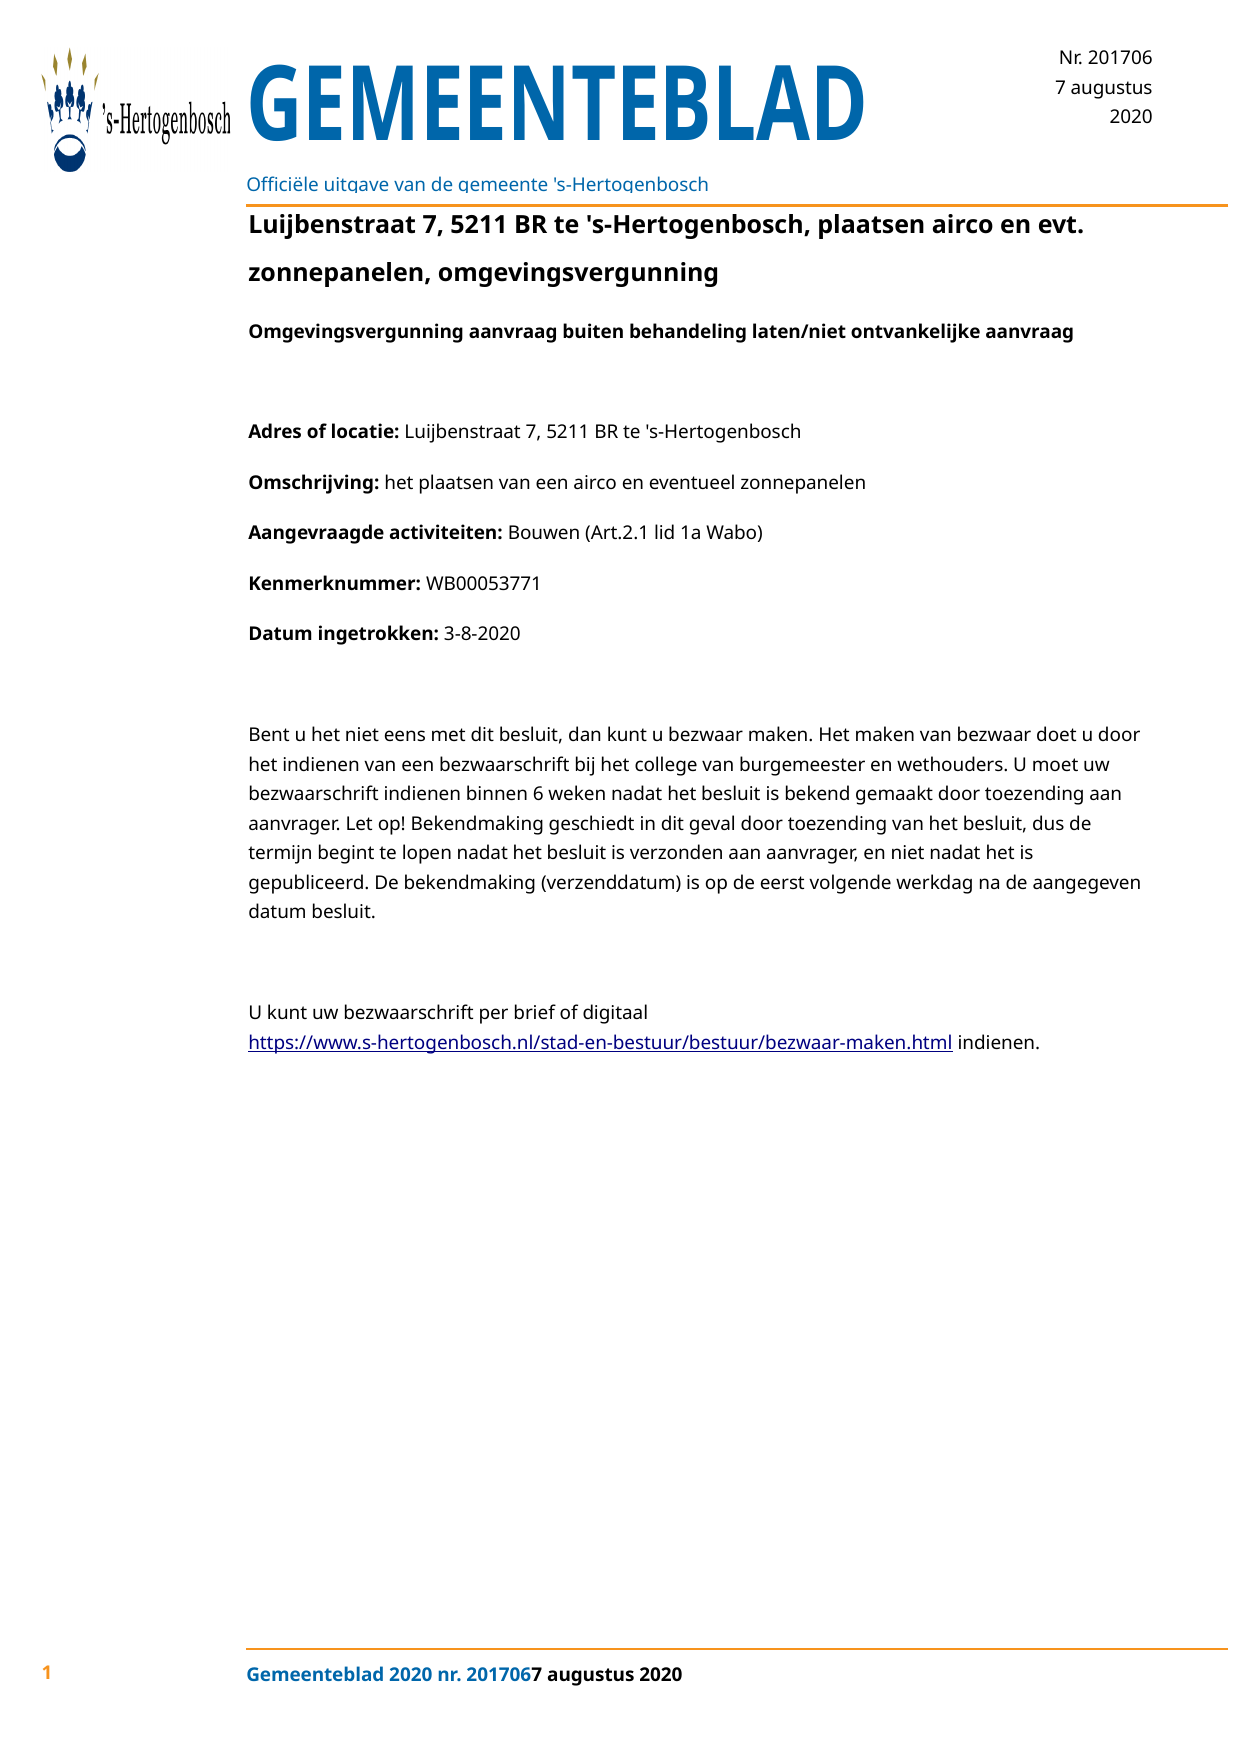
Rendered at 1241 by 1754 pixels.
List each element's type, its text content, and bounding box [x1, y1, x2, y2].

text Omgevingsvergunning aanvraag buiten behandeling laten/niet ontvankelijke aanvraag [248, 318, 1152, 344]
text Kenmerknummer: WB00053771 [248, 570, 1152, 596]
picture [41, 47, 231, 172]
text Luijbenstraat 7, 5211 BR te 's-Hertogenbosch, plaatsen airco en evt. zonnepanelen, omgevingsvergunning [248, 207, 1152, 288]
text Adres of locatie: Luijbenstraat 7, 5211 BR te 's-Hertogenbosch [248, 419, 1152, 444]
text Omschrijving: het plaatsen van een airco en eventueel zonnepanelen [248, 469, 1152, 495]
text Aangevraagde activiteiten: Bouwen (Art.2.1 lid 1a Wabo) [248, 519, 1152, 545]
text U kunt uw bezwaarschrift per brief of digitaal https://www.s-hertogenbosch.nl/stad-en-bestuur/bestuur/bezwaar-maken.html indienen. [248, 999, 1152, 1055]
text Datum ingetrokken: 3-8-2020 [248, 620, 1152, 646]
text Bent u het niet eens met dit besluit, dan kunt u bezwaar maken. Het maken van bezwaar doet u door het indienen van een bezwaarschrift bij het college van burgemeester en wethouders. U moet uw bezwaarschrift indienen binnen 6 weken nadat het besluit is bekend gemaakt door toezending aan aanvrager. Let op! Bekendmaking geschiedt in dit geval door toezending van het besluit, dus de termijn begint te lopen nadat het besluit is verzonden aan aanvrager, en niet nadat het is gepubliceerd. De bekendmaking (verzenddatum) is op de eerst volgende werkdag na de aangegeven datum besluit. [248, 721, 1152, 924]
